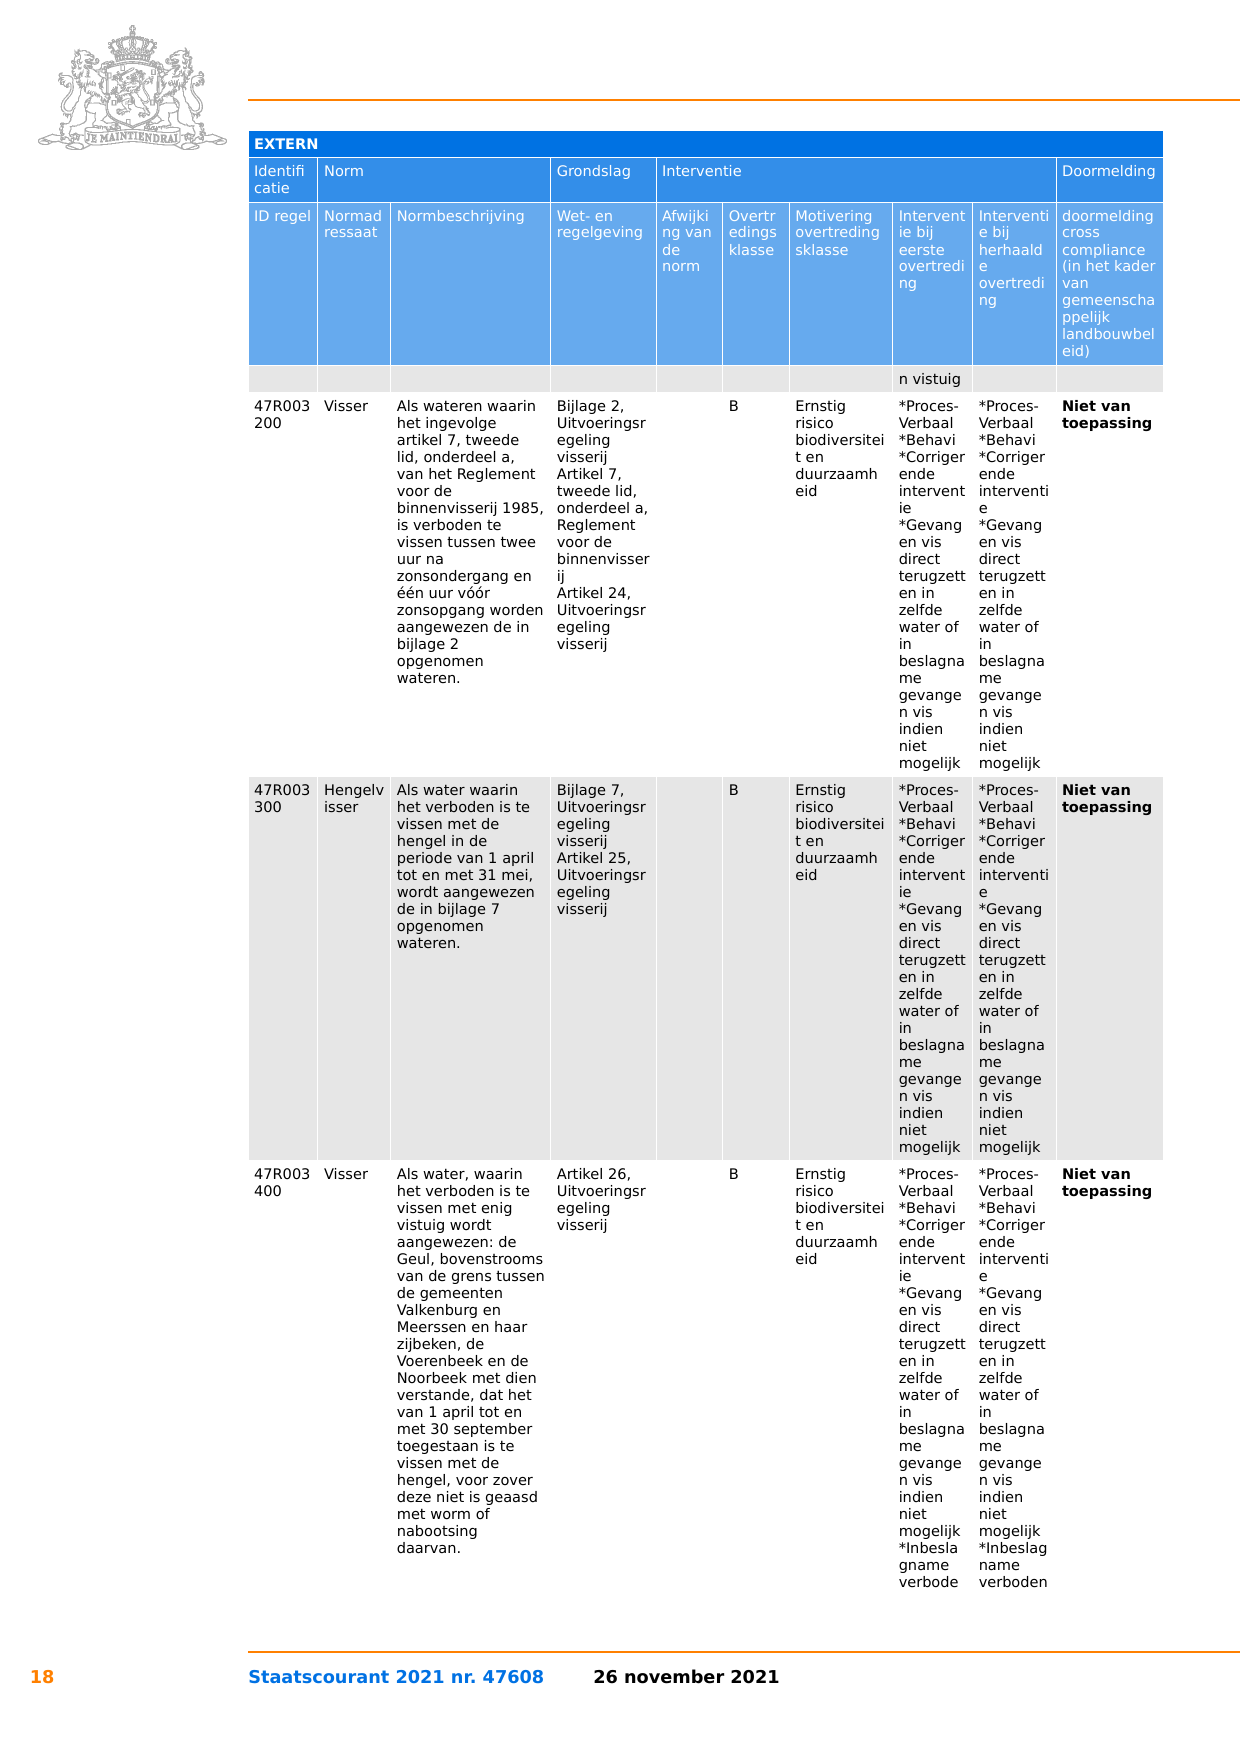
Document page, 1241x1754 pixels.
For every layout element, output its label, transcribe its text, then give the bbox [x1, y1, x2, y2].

table_cell [657, 393, 722, 776]
table_cell [318, 366, 390, 392]
table_cell *Proces-Verbaal *Behavi *Corrigerende interventie *Gevangen vis direct terugzetten in zelfde water of in beslagname gevangen vis indien niet mogelijk *Inbeslagname verbode [893, 1161, 972, 1595]
table_cell Hengelvisser [318, 777, 390, 1160]
table_cell 47R003200 [249, 393, 317, 776]
table_cell B [723, 393, 789, 776]
table_cell Wet- en regelgeving [551, 203, 656, 365]
table_cell ID regel [249, 203, 317, 365]
table_cell 47R003300 [249, 777, 317, 1160]
table_cell *Proces-Verbaal *Behavi *Corrigerende interventie *Gevangen vis direct terugzetten in zelfde water of in beslagname gevangen vis indien niet mogelijk [973, 393, 1056, 776]
table_cell Visser [318, 393, 390, 776]
table_cell Interventie bij herhaalde overtreding [973, 203, 1056, 365]
table_cell Bijlage 7, Uitvoeringsregeling visserij Artikel 25, Uitvoeringsregeling visserij [551, 777, 656, 1160]
table_cell *Proces-Verbaal *Behavi *Corrigerende interventie *Gevangen vis direct terugzetten in zelfde water of in beslagname gevangen vis indien niet mogelijk [893, 777, 972, 1160]
table_cell Ernstig risico biodiversiteit en duurzaamheid [790, 393, 892, 776]
table_cell Ernstig risico biodiversiteit en duurzaamheid [790, 777, 892, 1160]
table_cell [657, 1161, 722, 1595]
table_cell B [723, 1161, 789, 1595]
table_cell 47R003400 [249, 1161, 317, 1595]
table_cell Afwijking van de norm [657, 203, 722, 365]
table_cell doormelding cross compliance (in het kader van gemeenschappelijk landbouwbeleid) [1057, 203, 1163, 365]
table_cell *Proces-Verbaal *Behavi *Corrigerende interventie *Gevangen vis direct terugzetten in zelfde water of in beslagname gevangen vis indien niet mogelijk *Inbeslagname verboden [973, 1161, 1056, 1595]
table_cell Overtredingsklasse [723, 203, 789, 365]
table_cell Niet van toepassing [1057, 393, 1163, 776]
table_cell Als water, waarin het verboden is te vissen met enig vistuig wordt aangewezen: de Geul, bovenstrooms van de grens tussen de gemeenten Valkenburg en Meerssen en haar zijbeken, de Voerenbeek en de Noorbeek met dien verstande, dat het van 1 april tot en met 30 september toegestaan is te vissen met de hengel, voor zover deze niet is geaasd met worm of nabootsing daarvan. [391, 1161, 550, 1595]
table_cell Normbeschrijving [391, 203, 550, 365]
table_cell *Proces-Verbaal *Behavi *Corrigerende interventie *Gevangen vis direct terugzetten in zelfde water of in beslagname gevangen vis indien niet mogelijk [973, 777, 1056, 1160]
table_cell B [723, 777, 789, 1160]
table_header EXTERN [249, 131, 1163, 157]
table_cell Als water waarin het verboden is te vissen met de hengel in de periode van 1 april tot en met 31 mei, wordt aangewezen de in bijlage 7 opgenomen wateren. [391, 777, 550, 1160]
table_cell Niet van toepassing [1057, 777, 1163, 1160]
table_cell Norm [318, 158, 550, 202]
table_cell Normadressaat [318, 203, 390, 365]
table_cell Artikel 26, Uitvoeringsregeling visserij [551, 1161, 656, 1595]
picture [38, 25, 227, 150]
table_cell [790, 366, 892, 392]
table_cell Ernstig risico biodiversiteit en duurzaamheid [790, 1161, 892, 1595]
table_cell [1057, 366, 1163, 392]
table_cell Niet van toepassing [1057, 1161, 1163, 1595]
table_cell [249, 366, 317, 392]
table_cell Grondslag [551, 158, 656, 202]
table_cell [657, 777, 722, 1160]
table_cell [657, 366, 722, 392]
table_cell Visser [318, 1161, 390, 1595]
table_cell [973, 366, 1056, 392]
table_cell [551, 366, 656, 392]
table_cell Als wateren waarin het ingevolge artikel 7, tweede lid, onderdeel a, van het Reglement voor de binnenvisserij 1985, is verboden te vissen tussen twee uur na zonsondergang en één uur vóór zonsopgang worden aangewezen de in bijlage 2 opgenomen wateren. [391, 393, 550, 776]
table_cell Doormelding [1057, 158, 1163, 202]
table_cell Identificatie [249, 158, 317, 202]
table_cell Interventie bij eerste overtreding [893, 203, 972, 365]
table_cell [723, 366, 789, 392]
table_cell Motivering overtredingsklasse [790, 203, 892, 365]
table_cell Interventie [657, 158, 1056, 202]
table_cell *Proces-Verbaal *Behavi *Corrigerende interventie *Gevangen vis direct terugzetten in zelfde water of in beslagname gevangen vis indien niet mogelijk [893, 393, 972, 776]
table_cell n vistuig [893, 366, 972, 392]
table_cell Bijlage 2, Uitvoeringsregeling visserij Artikel 7, tweede lid, onderdeel a, Reglement voor de binnenvisserij Artikel 24, Uitvoeringsregeling visserij [551, 393, 656, 776]
